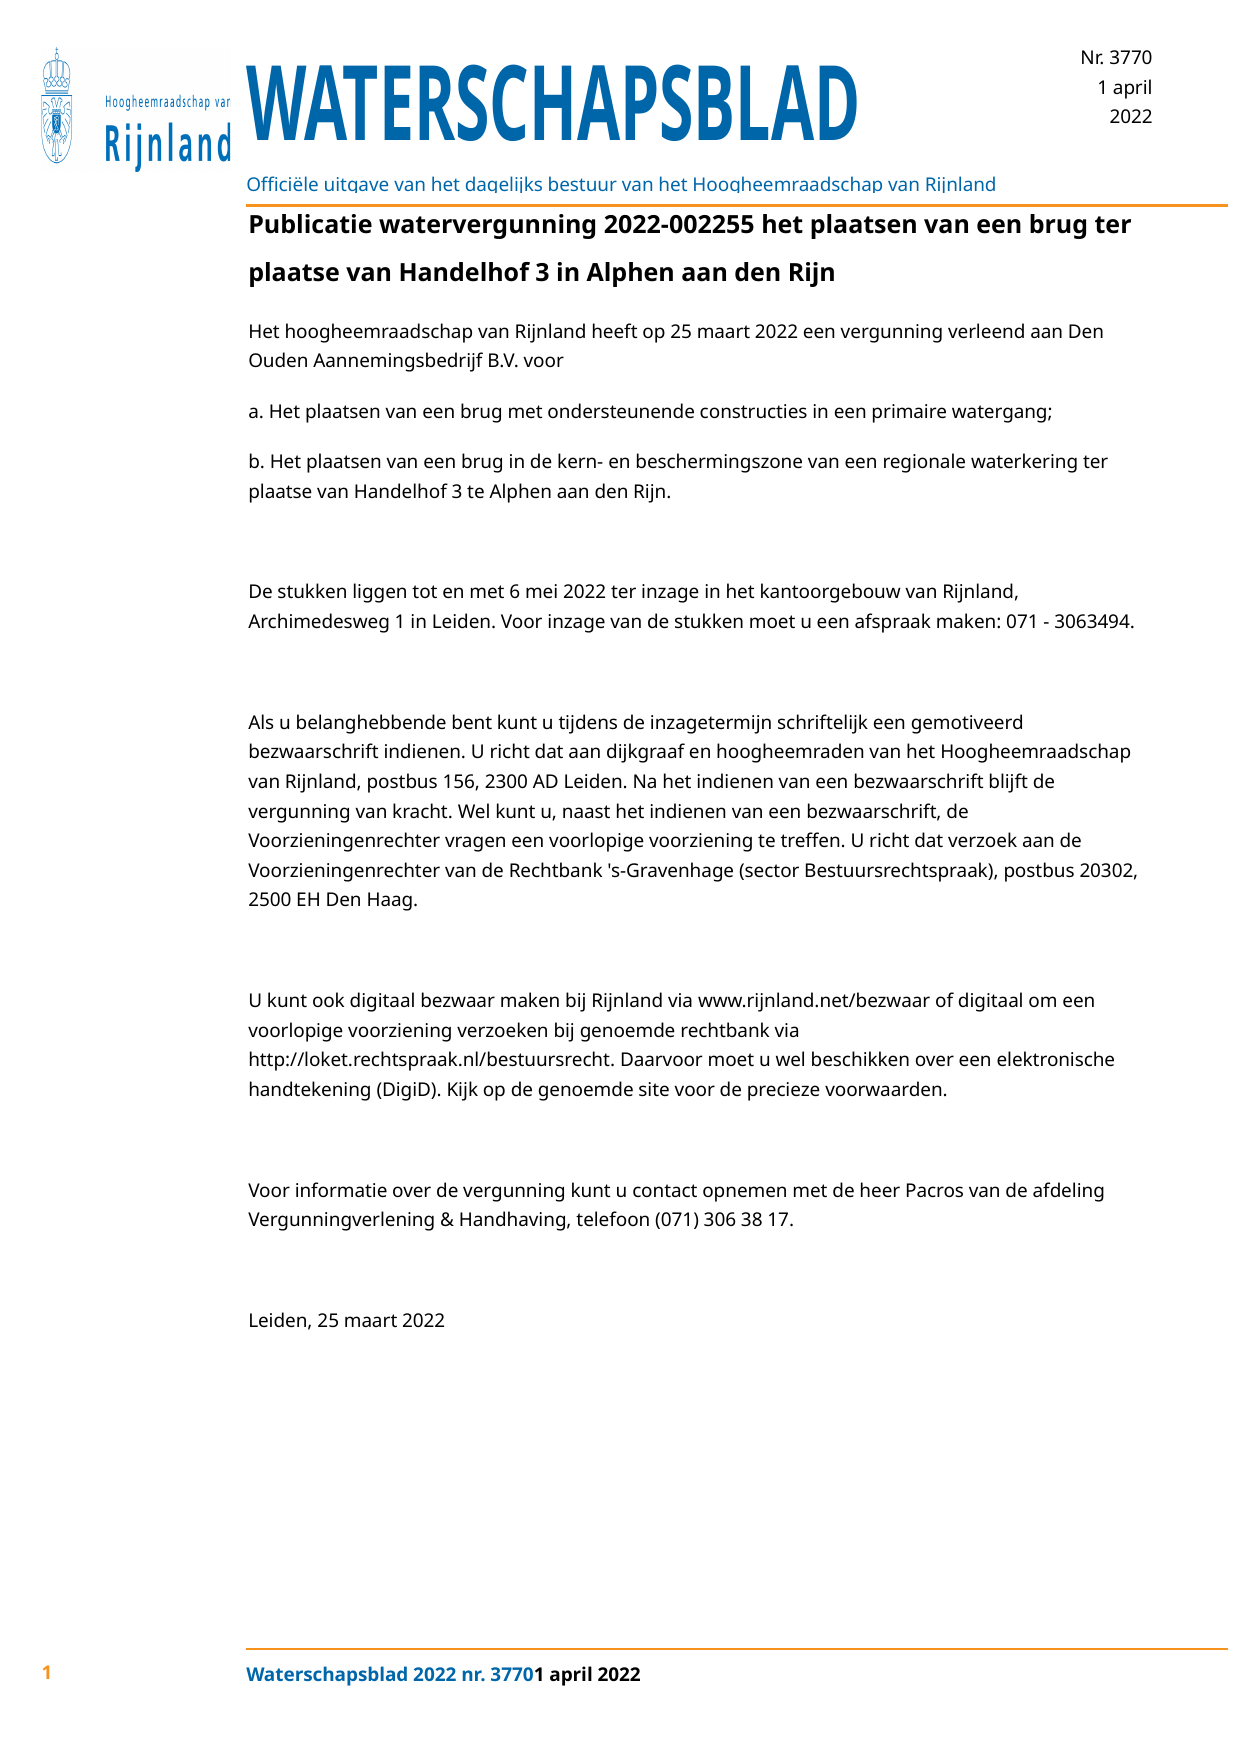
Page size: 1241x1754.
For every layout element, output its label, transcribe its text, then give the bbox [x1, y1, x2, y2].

text b. Het plaatsen van een brug in de kern- en beschermingszone van een regionale waterkering ter plaatse van Handelhof 3 te Alphen aan den Rijn. [248, 448, 1152, 504]
text Publicatie watervergunning 2022-002255 het plaatsen van een brug ter plaatse van Handelhof 3 in Alphen aan den Rijn [248, 207, 1152, 288]
text Als u belanghebbende bent kunt u tijdens de inzagetermijn schriftelijk een gemotiveerd bezwaarschrift indienen. U richt dat aan dijkgraaf en hoogheemraden van het Hoogheemraadschap van Rijnland, postbus 156, 2300 AD Leiden. Na het indienen van een bezwaarschrift blijft de vergunning van kracht. Wel kunt u, naast het indienen van een bezwaarschrift, de Voorzieningenrechter vragen een voorlopige voorziening te treffen. U richt dat verzoek aan de Voorzieningenrechter van de Rechtbank 's-Gravenhage (sector Bestuursrechtspraak), postbus 20302, 2500 EH Den Haag. [248, 709, 1152, 912]
text U kunt ook digitaal bezwaar maken bij Rijnland via www.rijnland.net/bezwaar of digitaal om een voorlopige voorziening verzoeken bij genoemde rechtbank via http://loket.rechtspraak.nl/bestuursrecht. Daarvoor moet u wel beschikken over een elektronische handtekening (DigiD). Kijk op de genoemde site voor de precieze voorwaarden. [248, 987, 1152, 1102]
text De stukken liggen tot en met 6 mei 2022 ter inzage in het kantoorgebouw van Rijnland, Archimedesweg 1 in Leiden. Voor inzage van de stukken moet u een afspraak maken: 071 - 3063494. [248, 579, 1152, 634]
text a. Het plaatsen van een brug met ondersteunende constructies in een primaire watergang; [248, 398, 1152, 424]
text Het hoogheemraadschap van Rijnland heeft op 25 maart 2022 een vergunning verleend aan Den Ouden Aannemingsbedrijf B.V. voor [248, 318, 1152, 373]
picture [41, 47, 231, 172]
text Leiden, 25 maart 2022 [248, 1307, 1152, 1333]
text Voor informatie over de vergunning kunt u contact opnemen met de heer Pacros van de afdeling Vergunningverlening & Handhaving, telefoon (071) 306 38 17. [248, 1177, 1152, 1232]
